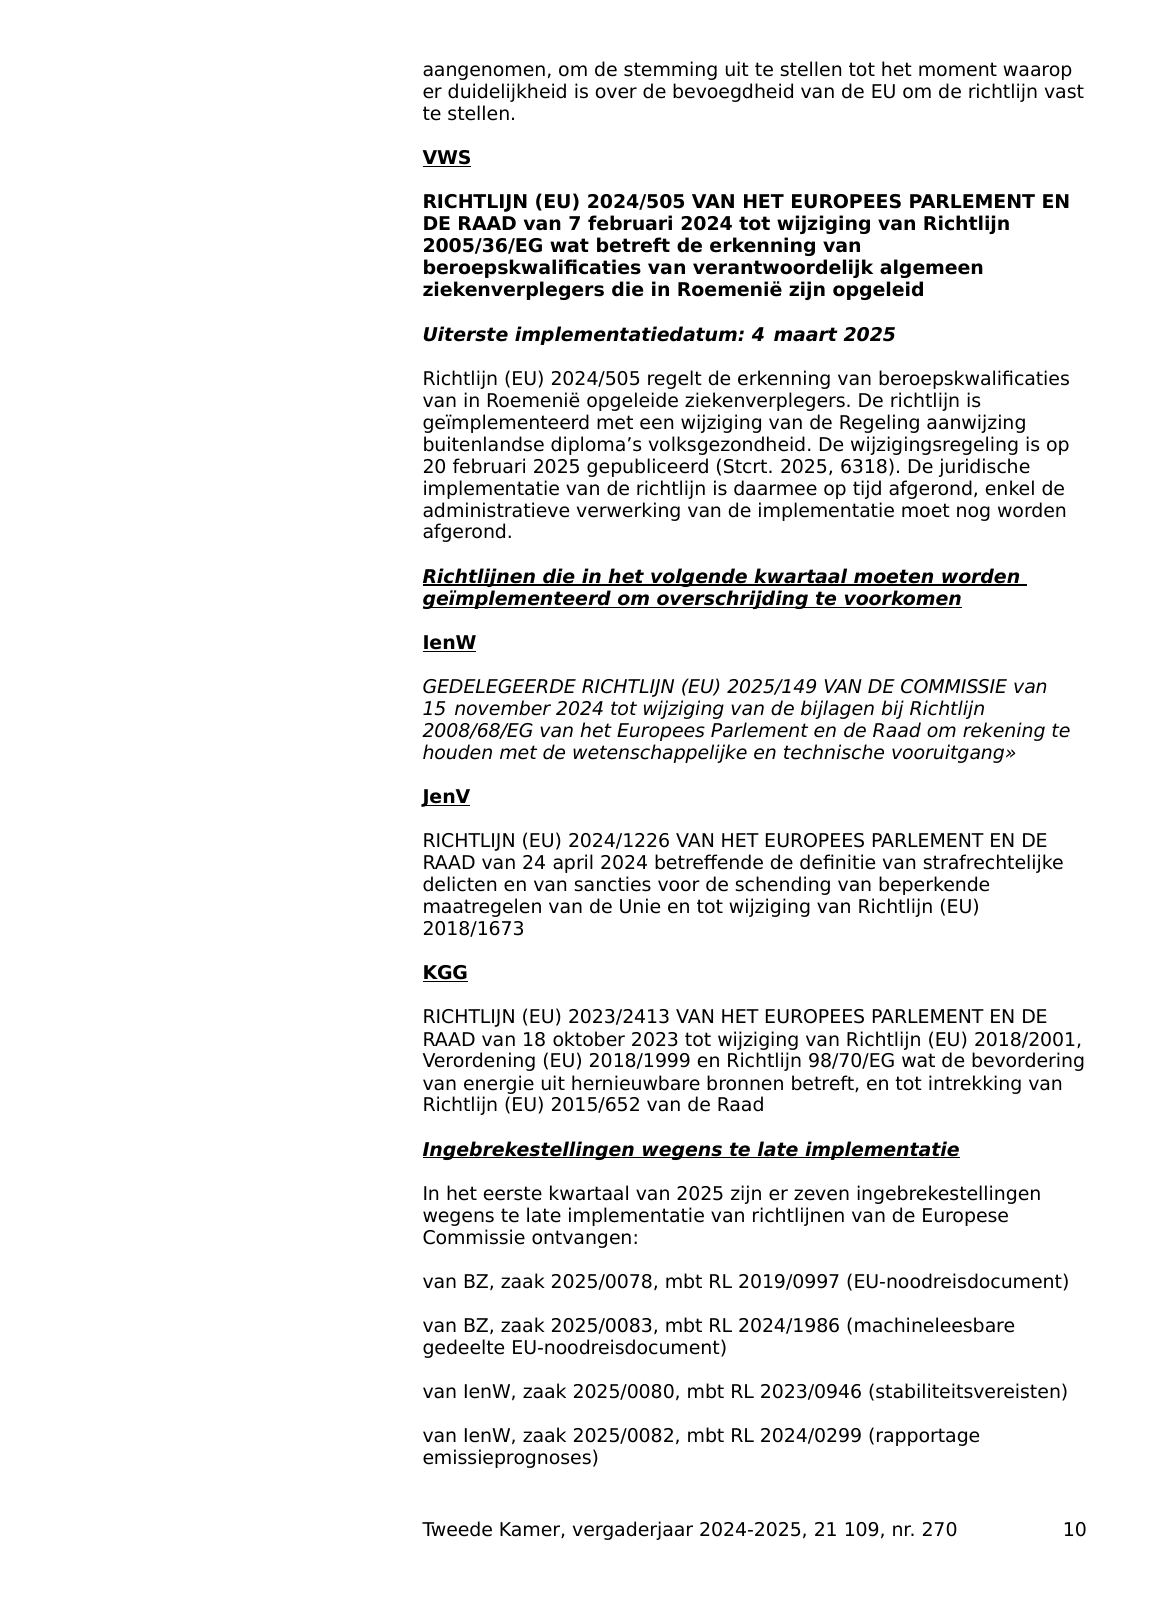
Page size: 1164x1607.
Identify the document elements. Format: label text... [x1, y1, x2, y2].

subtitle JenV [422, 786, 1087, 808]
text Richtlijn (EU) 2024/505 regelt de erkenning van beroepskwalificaties van in Roemenië opgeleide ziekenverplegers. De richtlijn is geïmplementeerd met een wijziging van de Regeling aanwijzing buitenlandse diploma’s volksgezondheid. De wijzigingsregeling is op 20 februari 2025 gepubliceerd (Stcrt. 2025, 6318). De juridische implementatie van de richtlijn is daarmee op tijd afgerond, enkel de administratieve verwerking van de implementatie moet nog worden afgerond. [422, 368, 1087, 543]
text van BZ, zaak 2025/0083, mbt RL 2024/1986 (machineleesbare gedeelte EU-noodreisdocument) [422, 1315, 1087, 1359]
text van BZ, zaak 2025/0078, mbt RL 2019/0997 (EU-noodreisdocument) [422, 1271, 1087, 1293]
text RICHTLIJN (EU) 2024/1226 VAN HET EUROPEES PARLEMENT EN DE RAAD van 24 april 2024 betreffende de definitie van strafrechtelijke delicten en van sancties voor de schending van beperkende maatregelen van de Unie en tot wijziging van Richtlijn (EU) 2018/1673 [422, 830, 1087, 940]
text aangenomen, om de stemming uit te stellen tot het moment waarop er duidelijkheid is over de bevoegdheid van de EU om de richtlijn vast te stellen. [422, 59, 1087, 125]
text In het eerste kwartaal van 2025 zijn er zeven ingebrekestellingen wegens te late implementatie van richtlijnen van de Europese Commissie ontvangen: [422, 1183, 1087, 1249]
subtitle KGG [422, 962, 1087, 984]
subtitle IenW [422, 632, 1087, 654]
text RICHTLIJN (EU) 2023/2413 VAN HET EUROPEES PARLEMENT EN DE RAAD van 18 oktober 2023 tot wijziging van Richtlijn (EU) 2018/2001, Verordening (EU) 2018/1999 en Richtlijn 98/70/EG wat de bevordering van energie uit hernieuwbare bronnen betreft, en tot intrekking van Richtlijn (EU) 2015/652 van de Raad [422, 1006, 1087, 1116]
subtitle Ingebrekestellingen wegens te late implementatie [422, 1138, 1087, 1161]
subtitle GEDELEGEERDE RICHTLIJN (EU) 2025/149 VAN DE COMMISSIE van 15 november 2024 tot wijziging van de bijlagen bij Richtlijn 2008/68/EG van het Europees Parlement en de Raad om rekening te houden met de wetenschappelijke en technische vooruitgang» [422, 676, 1087, 764]
text van IenW, zaak 2025/0082, mbt RL 2024/0299 (rapportage emissieprognoses) [422, 1425, 1087, 1469]
text van IenW, zaak 2025/0080, mbt RL 2023/0946 (stabiliteitsvereisten) [422, 1381, 1087, 1403]
subtitle VWS [422, 147, 1087, 169]
subtitle RICHTLIJN (EU) 2024/505 VAN HET EUROPEES PARLEMENT EN DE RAAD van 7 februari 2024 tot wijziging van Richtlijn 2005/36/EG wat betreft de erkenning van beroepskwalificaties van verantwoordelijk algemeen ziekenverplegers die in Roemenië zijn opgeleid [422, 191, 1087, 301]
subtitle Richtlijnen die in het volgende kwartaal moeten worden geïmplementeerd om overschrijding te voorkomen [422, 566, 1087, 609]
subtitle Uiterste implementatiedatum: 4 maart 2025 [422, 323, 1087, 345]
